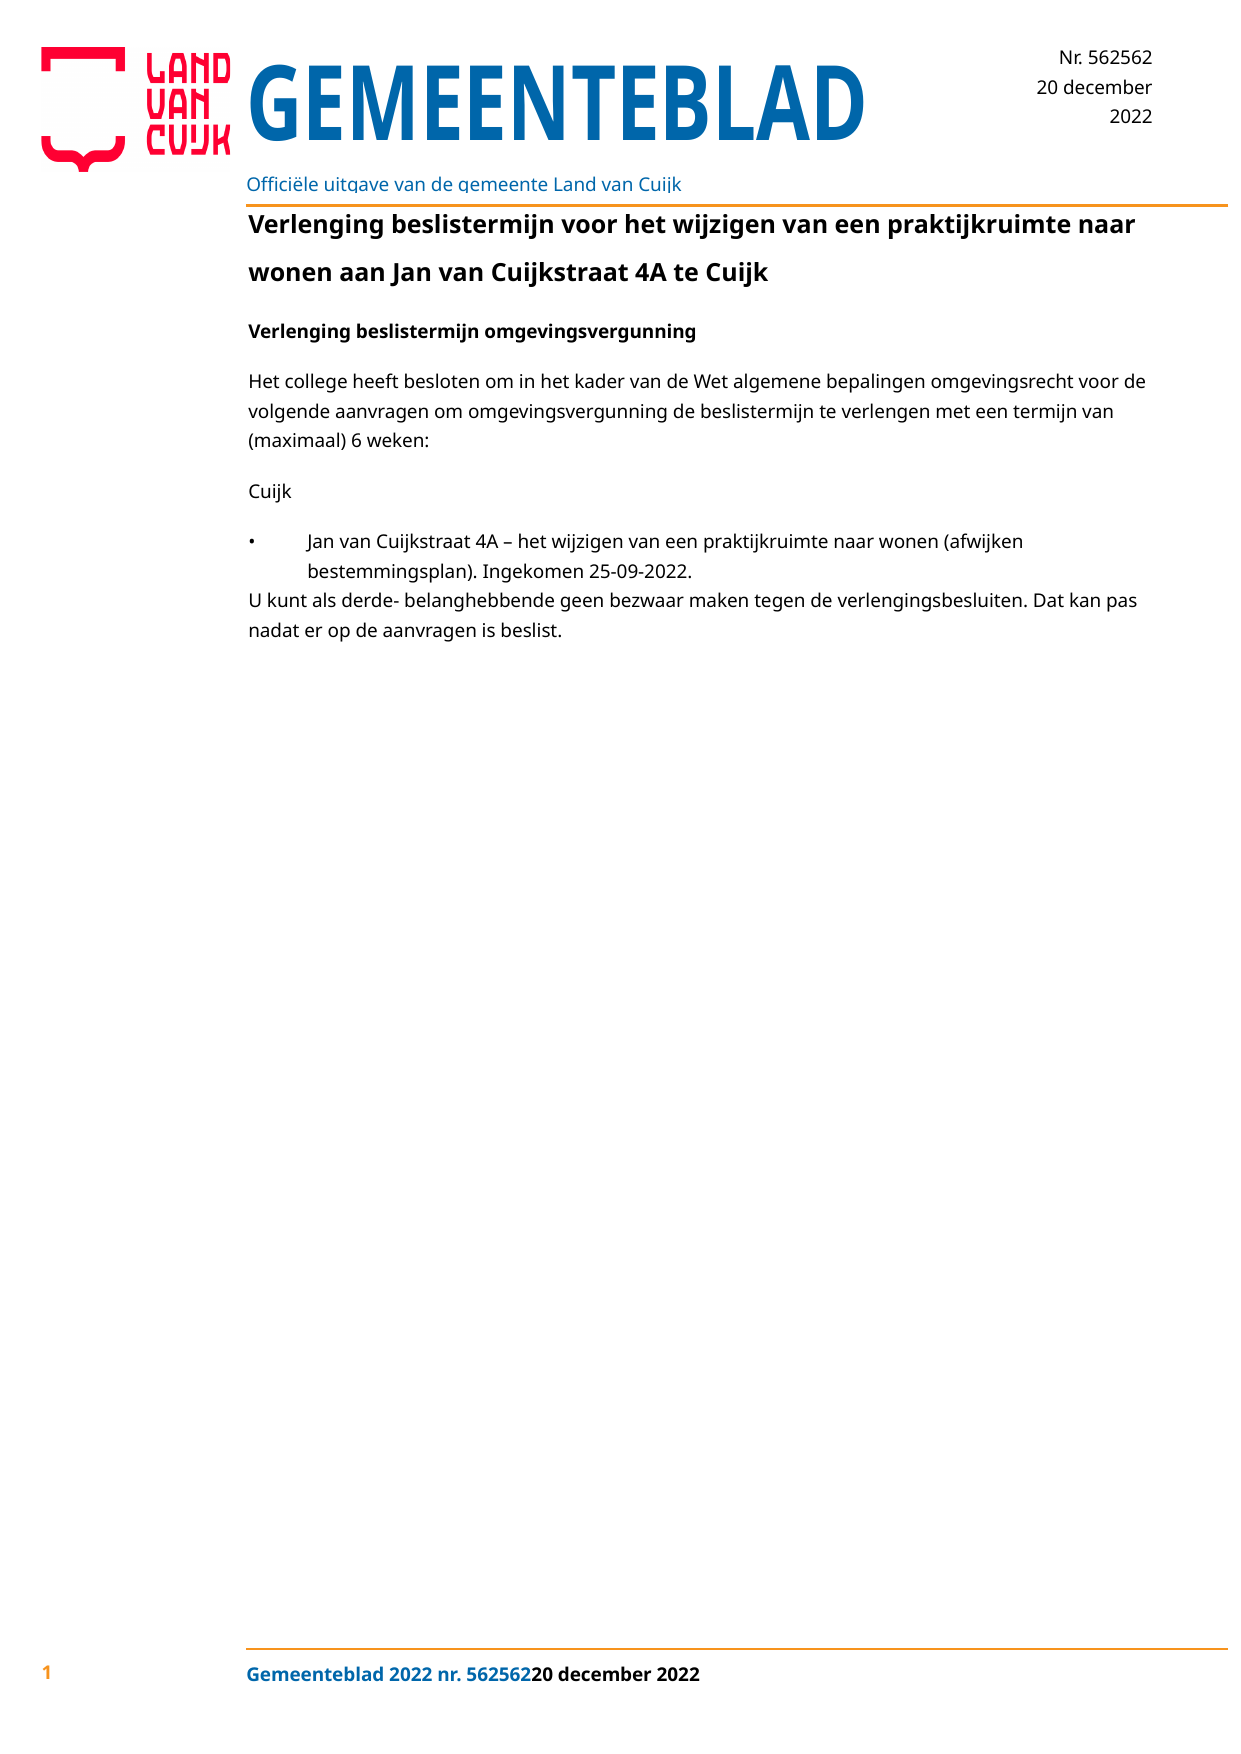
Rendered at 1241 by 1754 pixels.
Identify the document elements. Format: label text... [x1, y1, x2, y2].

text U kunt als derde- belanghebbende geen bezwaar maken tegen de verlengingsbesluiten. Dat kan pas nadat er op de aanvragen is beslist. [248, 587, 1152, 643]
text Het college heeft besloten om in het kader van de Wet algemene bepalingen omgevingsrecht voor de volgende aanvragen om omgevingsvergunning de beslistermijn te verlengen met een termijn van (maximaal) 6 weken: [248, 368, 1152, 453]
picture [41, 47, 231, 172]
text Cuijk [248, 478, 1152, 504]
text Verlenging beslistermijn omgevingsvergunning [248, 318, 1152, 344]
text Verlenging beslistermijn voor het wijzigen van een praktijkruimte naar wonen aan Jan van Cuijkstraat 4A te Cuijk [248, 207, 1152, 288]
list Jan van Cuijkstraat 4A – het wijzigen van een praktijkruimte naar wonen (afwijken bestemmingsplan). Ingekomen 25-09-2022. [248, 528, 1152, 584]
